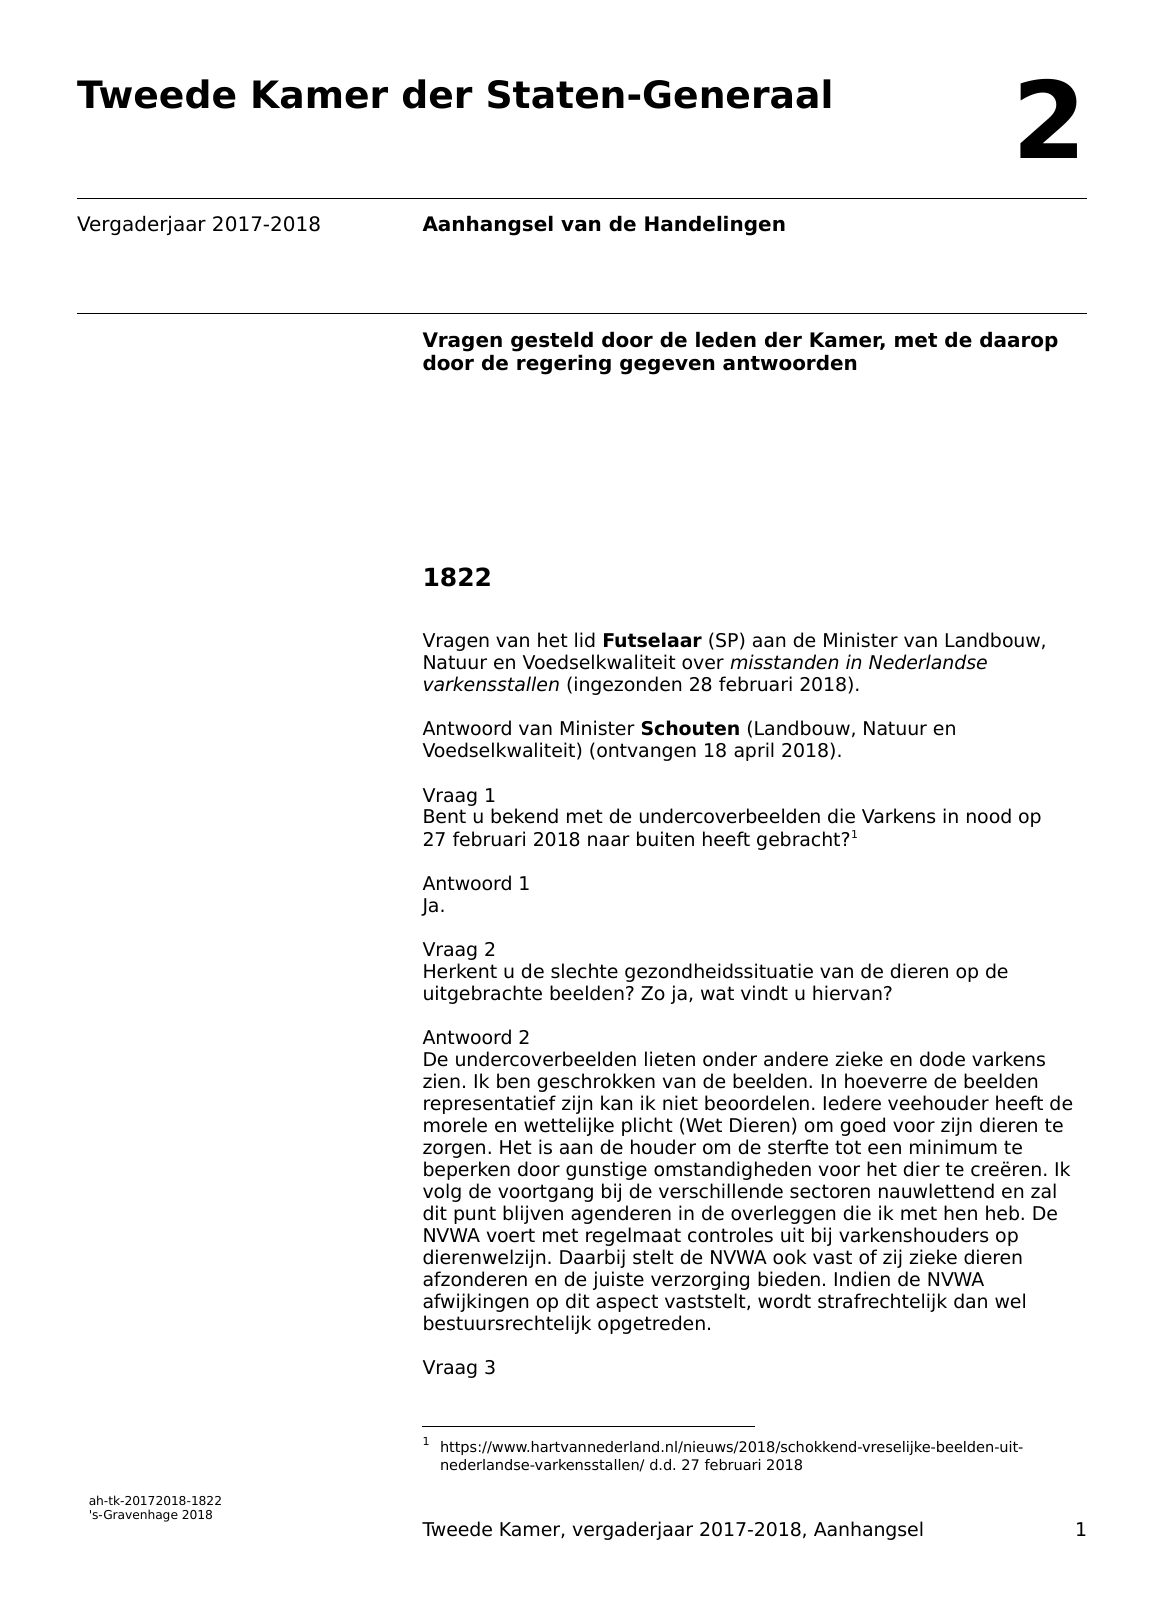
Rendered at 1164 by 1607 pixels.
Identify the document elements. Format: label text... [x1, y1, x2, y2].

text Vragen van het lid Futselaar (SP) aan de Minister van Landbouw, Natuur en Voedselkwaliteit over misstanden in Nederlandse varkensstallen (ingezonden 28 februari 2018). [422, 630, 1087, 696]
text Vraag 3 [422, 1357, 1087, 1379]
table_cell Vergaderjaar 2017-2018 [77, 199, 422, 313]
text 's-Gravenhage 2018 [88, 1508, 323, 1522]
text Antwoord 2 [422, 1027, 1087, 1049]
text ah-tk-20172018-1822 [88, 1494, 323, 1508]
table_header Tweede Kamer der Staten-Generaal [77, 59, 886, 198]
table_cell Aanhangsel van de Handelingen [422, 199, 1087, 313]
text De undercoverbeelden lieten onder andere zieke en dode varkens zien. Ik ben geschrokken van de beelden. In hoeverre de beelden representatief zijn kan ik niet beoordelen. Iedere veehouder heeft de morele en wettelijke plicht (Wet Dieren) om goed voor zijn dieren te zorgen. Het is aan de houder om de sterfte tot een minimum te beperken door gunstige omstandigheden voor het dier te creëren. Ik volg de voortgang bij de verschillende sectoren nauwlettend en zal dit punt blijven agenderen in de overleggen die ik met hen heb. De NVWA voert met regelmaat controles uit bij varkenshouders op dierenwelzijn. Daarbij stelt de NVWA ook vast of zij zieke dieren afzonderen en de juiste verzorging bieden. Indien de NVWA afwijkingen op dit aspect vaststelt, wordt strafrechtelijk dan wel bestuursrechtelijk opgetreden. [422, 1049, 1087, 1334]
text Antwoord van Minister Schouten (Landbouw, Natuur en Voedselkwaliteit) (ontvangen 18 april 2018). [422, 718, 1087, 762]
table_cell Vragen gesteld door de leden der Kamer, met de daarop door de regering gegeven antwoorden [422, 314, 1087, 375]
table_header 2 [886, 59, 1087, 198]
text Herkent u de slechte gezondheidssituatie van de dieren op de uitgebrachte beelden? Zo ja, wat vindt u hiervan? [422, 961, 1087, 1005]
text Bent u bekend met de undercoverbeelden die Varkens in nood op 27 februari 2018 naar buiten heeft gebracht? [422, 806, 1087, 850]
text Vraag 1 [422, 784, 1087, 806]
text Ja. [422, 894, 1087, 917]
text Antwoord 1 [422, 873, 1087, 894]
text 1822 [422, 563, 1087, 592]
text Vraag 2 [422, 939, 1087, 961]
table_cell [77, 314, 422, 375]
text https://www.hartvannederland.nl/nieuws/2018/schokkend-vreselijke-beelden-uit-nederlandse-varkensstallen/ d.d. 27 februari 2018 [422, 1435, 1087, 1474]
